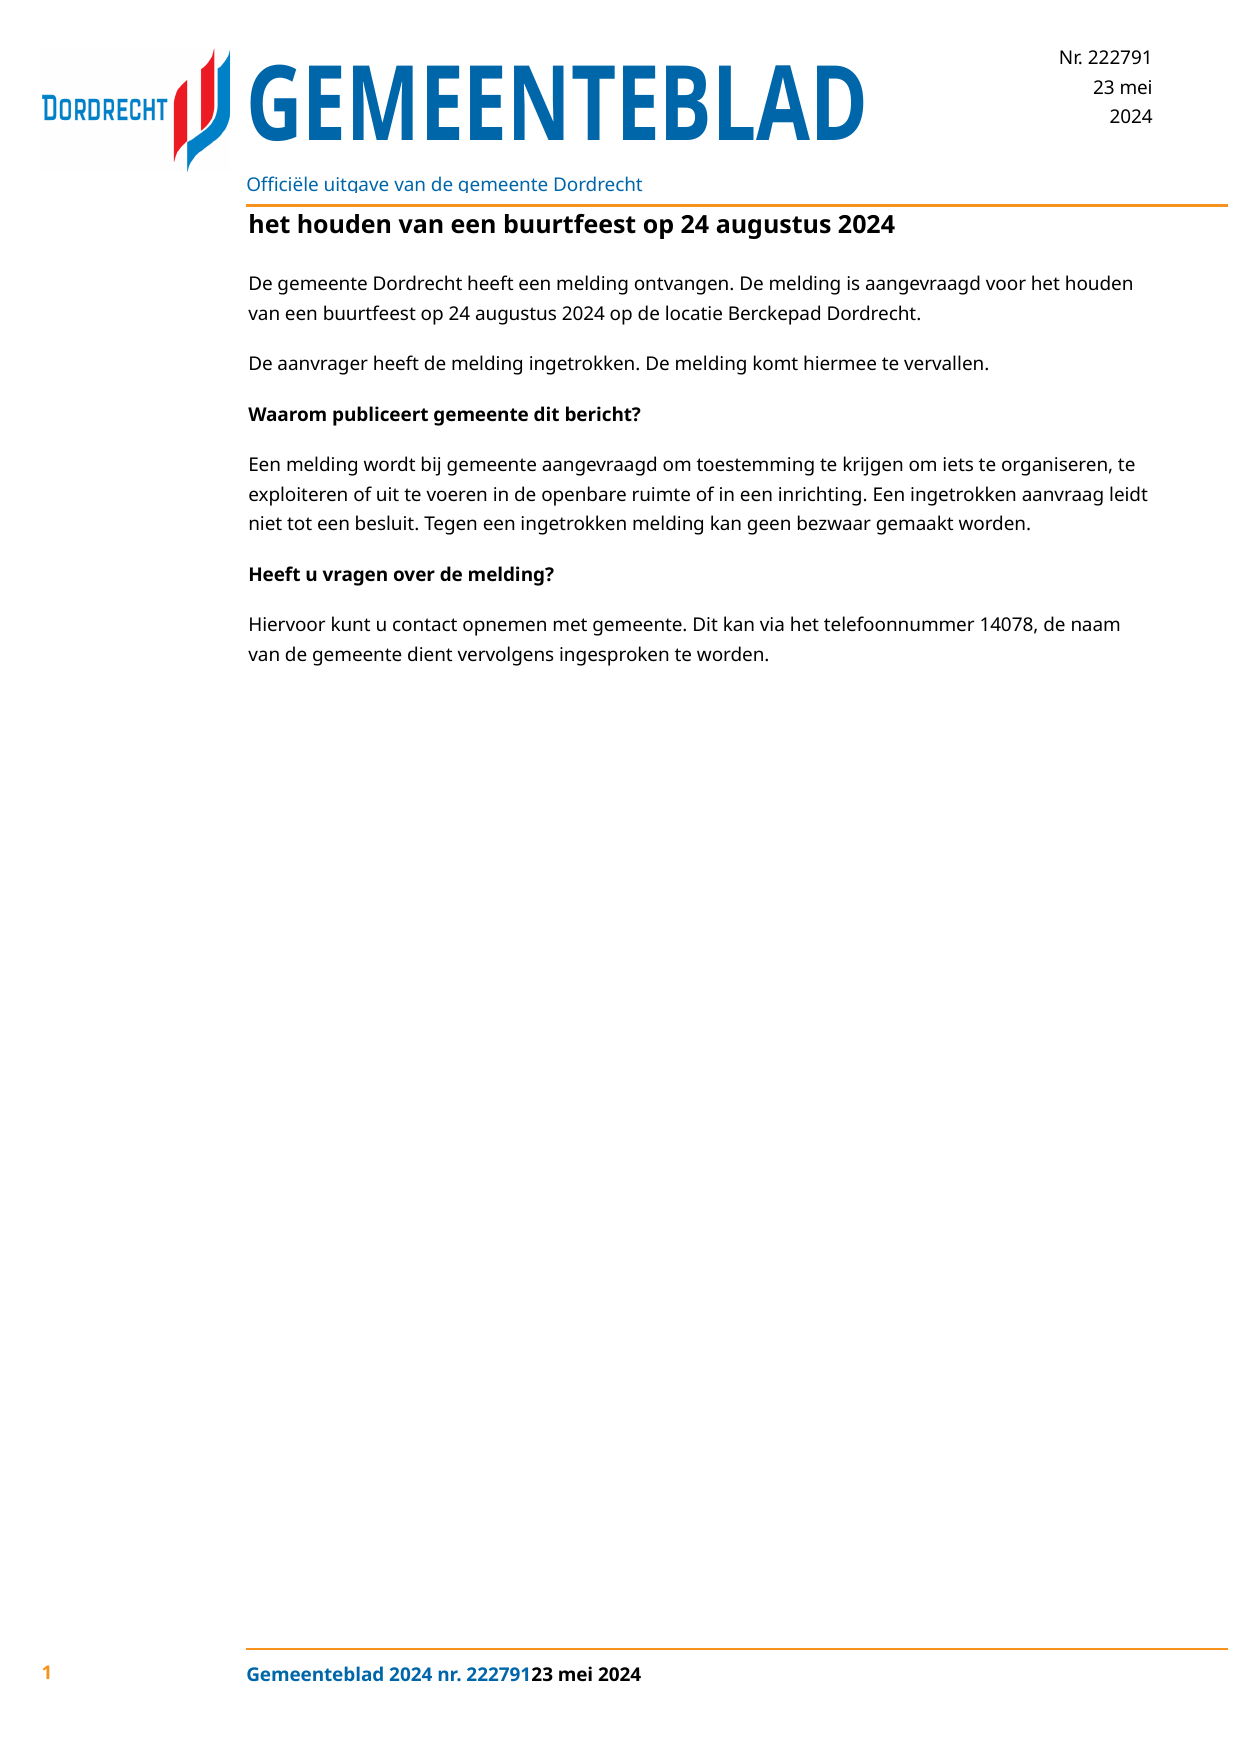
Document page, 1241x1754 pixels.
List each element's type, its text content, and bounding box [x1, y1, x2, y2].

text het houden van een buurtfeest op 24 augustus 2024 [248, 207, 1152, 241]
text Heeft u vragen over de melding? [248, 561, 1152, 586]
text Waarom publiceert gemeente dit bericht? [248, 401, 1152, 426]
picture [41, 47, 231, 172]
text De gemeente Dordrecht heeft een melding ontvangen. De melding is aangevraagd voor het houden van een buurtfeest op 24 augustus 2024 op de locatie Berckepad Dordrecht. [248, 270, 1152, 326]
text De aanvrager heeft de melding ingetrokken. De melding komt hiermee te vervallen. [248, 350, 1152, 376]
text Hiervoor kunt u contact opnemen met gemeente. Dit kan via het telefoonnummer 14078, de naam van de gemeente dient vervolgens ingesproken te worden. [248, 611, 1152, 666]
text Een melding wordt bij gemeente aangevraagd om toestemming te krijgen om iets te organiseren, te exploiteren of uit te voeren in de openbare ruimte of in een inrichting. Een ingetrokken aanvraag leidt niet tot een besluit. Tegen een ingetrokken melding kan geen bezwaar gemaakt worden. [248, 451, 1152, 536]
